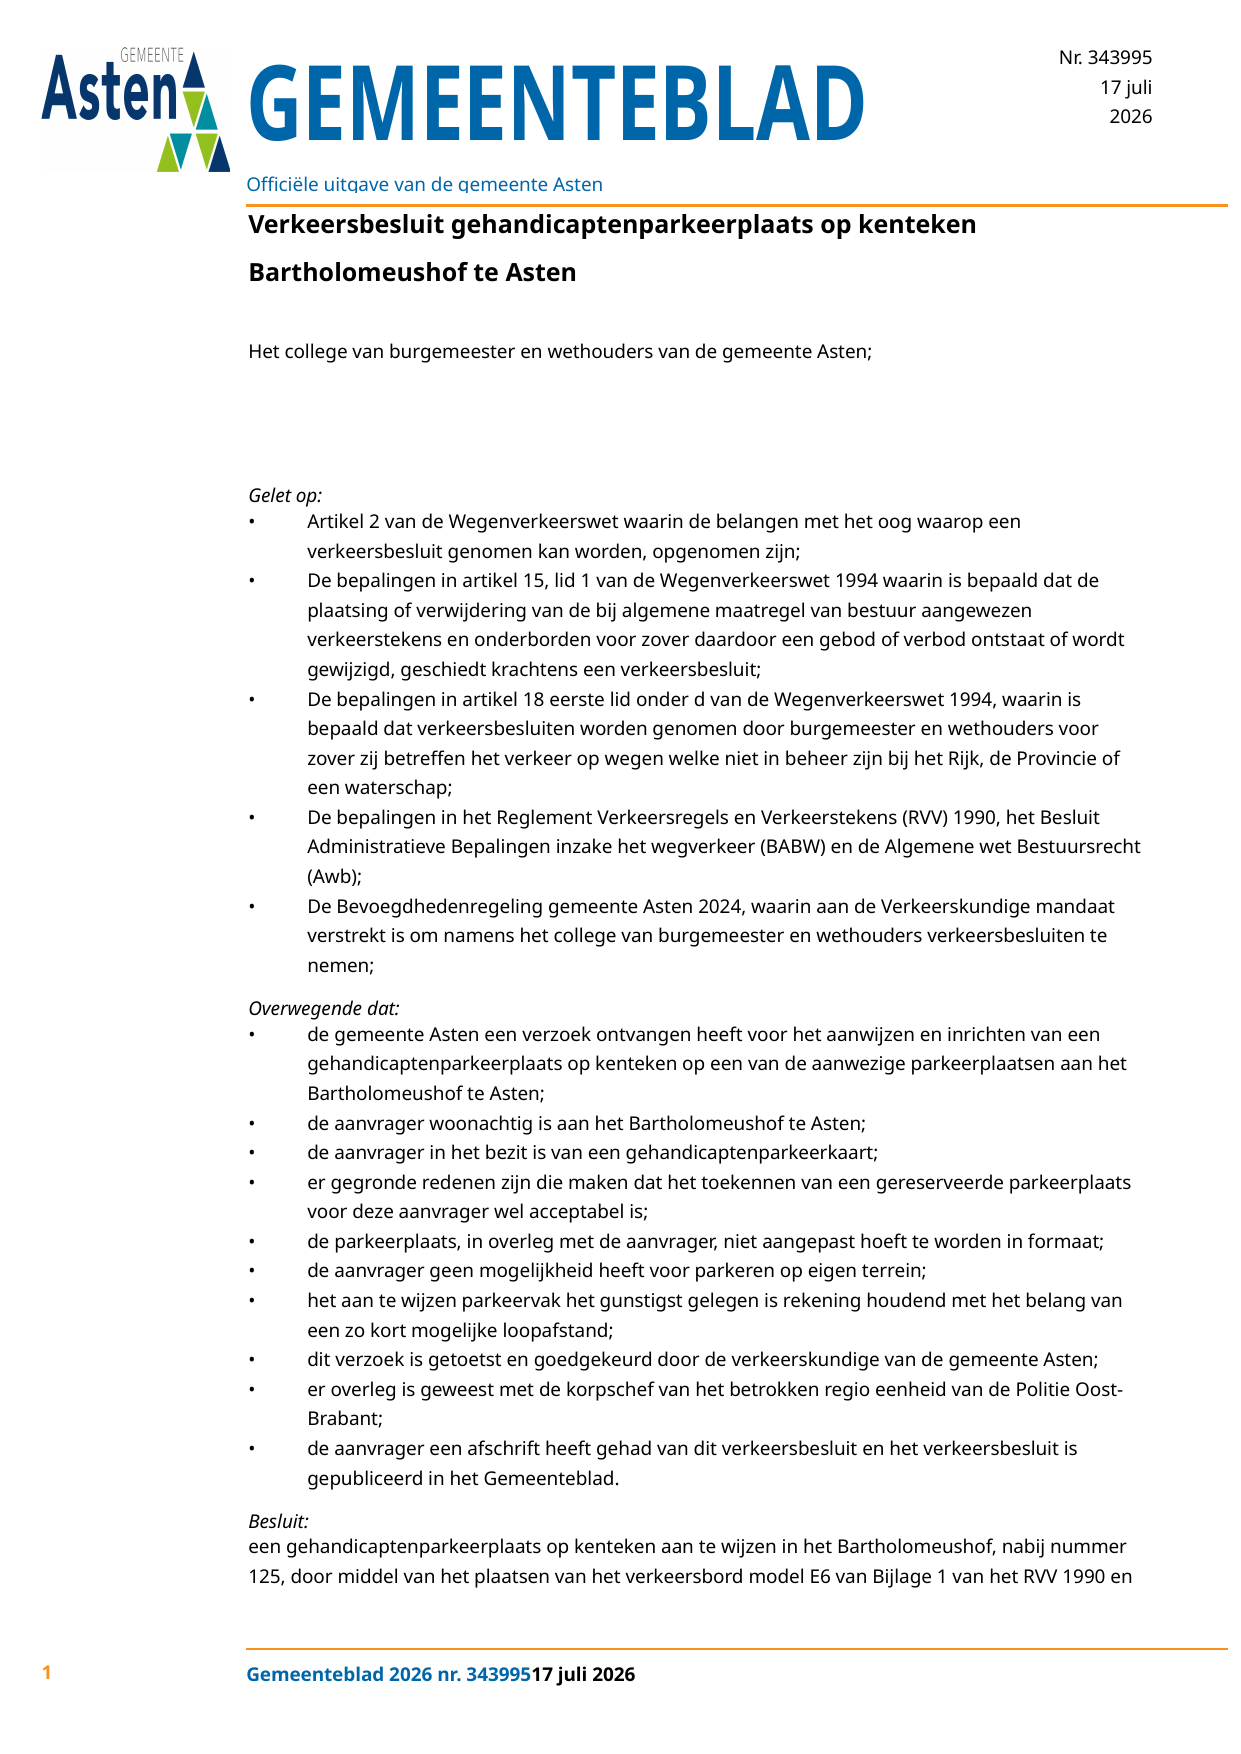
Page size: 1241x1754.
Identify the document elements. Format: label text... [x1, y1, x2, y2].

list De Bevoegdhedenregeling gemeente Asten 2024, waarin aan de Verkeerskundige mandaat verstrekt is om namens het college van burgemeester en wethouders verkeersbesluiten te nemen; [248, 893, 1152, 978]
text Het college van burgemeester en wethouders van de gemeente Asten; [248, 339, 1152, 364]
text Overwegende dat: [248, 995, 1152, 1021]
picture [41, 47, 231, 172]
list de gemeente Asten een verzoek ontvangen heeft voor het aanwijzen en inrichten van een gehandicaptenparkeerplaats op kenteken op een van de aanwezige parkeerplaatsen aan het Bartholomeushof te Asten; [248, 1021, 1152, 1106]
list de parkeerplaats, in overleg met de aanvrager, niet aangepast hoeft te worden in formaat; [248, 1228, 1152, 1254]
list Artikel 2 van de Wegenverkeerswet waarin de belangen met het oog waarop een verkeersbesluit genomen kan worden, opgenomen zijn; [248, 508, 1152, 564]
list De bepalingen in artikel 18 eerste lid onder d van de Wegenverkeerswet 1994, waarin is bepaald dat verkeersbesluiten worden genomen door burgemeester en wethouders voor zover zij betreffen het verkeer op wegen welke niet in beheer zijn bij het Rijk, de Provincie of een waterschap; [248, 686, 1152, 800]
list de aanvrager in het bezit is van een gehandicaptenparkeerkaart; [248, 1139, 1152, 1165]
list de aanvrager een afschrift heeft gehad van dit verkeersbesluit en het verkeersbesluit is gepubliceerd in het Gemeenteblad. [248, 1435, 1152, 1490]
list het aan te wijzen parkeervak het gunstigst gelegen is rekening houdend met het belang van een zo kort mogelijke loopafstand; [248, 1287, 1152, 1342]
list er gegronde redenen zijn die maken dat het toekennen van een gereserveerde parkeerplaats voor deze aanvrager wel acceptabel is; [248, 1169, 1152, 1224]
text een gehandicaptenparkeerplaats op kenteken aan te wijzen in het Bartholomeushof, nabij nummer 125, door middel van het plaatsen van het verkeersbord model E6 van Bijlage 1 van het RVV 1990 en [248, 1533, 1152, 1589]
list De bepalingen in het Reglement Verkeersregels en Verkeerstekens (RVV) 1990, het Besluit Administratieve Bepalingen inzake het wegverkeer (BABW) en de Algemene wet Bestuursrecht (Awb); [248, 804, 1152, 889]
text Verkeersbesluit gehandicaptenparkeerplaats op kenteken Bartholomeushof te Asten [248, 207, 1152, 288]
text Gelet op: [248, 483, 1152, 508]
list er overleg is geweest met de korpschef van het betrokken regio eenheid van de Politie Oost-Brabant; [248, 1376, 1152, 1431]
list de aanvrager geen mogelijkheid heeft voor parkeren op eigen terrein; [248, 1258, 1152, 1283]
list de aanvrager woonachtig is aan het Bartholomeushof te Asten; [248, 1110, 1152, 1135]
list dit verzoek is getoetst en goedgekeurd door de verkeerskundige van de gemeente Asten; [248, 1346, 1152, 1372]
list De bepalingen in artikel 15, lid 1 van de Wegenverkeerswet 1994 waarin is bepaald dat de plaatsing of verwijdering van de bij algemene maatregel van bestuur aangewezen verkeerstekens en onderborden voor zover daardoor een gebod of verbod ontstaat of wordt gewijzigd, geschiedt krachtens een verkeersbesluit; [248, 567, 1152, 682]
text Besluit: [248, 1508, 1152, 1533]
